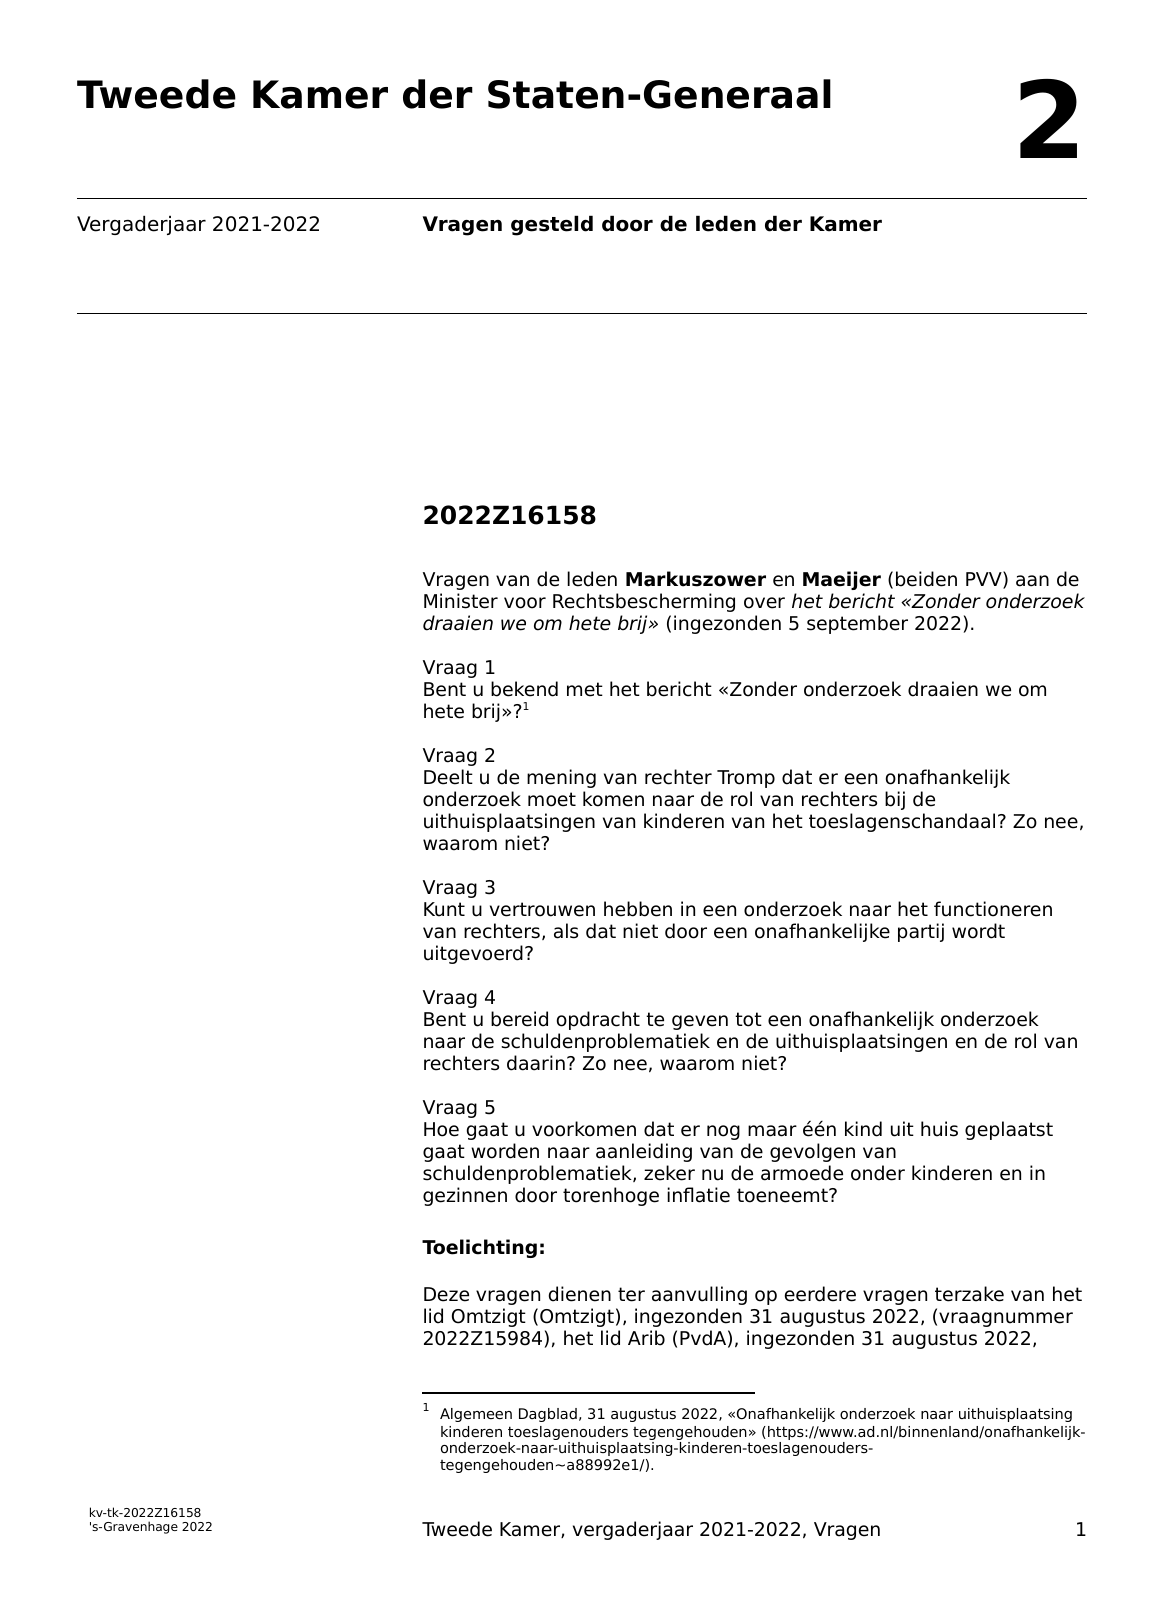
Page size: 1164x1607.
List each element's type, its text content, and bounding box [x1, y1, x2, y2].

table_cell Vragen gesteld door de leden der Kamer [422, 199, 1087, 313]
text Vraag 1 [422, 657, 1087, 679]
text Deze vragen dienen ter aanvulling op eerdere vragen terzake van het lid Omtzigt (Omtzigt), ingezonden 31 augustus 2022, (vraagnummer 2022Z15984), het lid Arib (PvdA), ingezonden 31 augustus 2022, [422, 1284, 1087, 1350]
text Hoe gaat u voorkomen dat er nog maar één kind uit huis geplaatst gaat worden naar aanleiding van de gevolgen van schuldenproblematiek, zeker nu de armoede onder kinderen en in gezinnen door torenhoge inflatie toeneemt? [422, 1119, 1087, 1207]
text Vraag 2 [422, 745, 1087, 767]
text Vraag 3 [422, 877, 1087, 899]
table_header 2 [886, 59, 1087, 198]
text Deelt u de mening van rechter Tromp dat er een onafhankelijk onderzoek moet komen naar de rol van rechters bij de uithuisplaatsingen van kinderen van het toeslagenschandaal? Zo nee, waarom niet? [422, 767, 1087, 855]
text Bent u bereid opdracht te geven tot een onafhankelijk onderzoek naar de schuldenproblematiek en de uithuisplaatsingen en de rol van rechters daarin? Zo nee, waarom niet? [422, 1009, 1087, 1075]
text Algemeen Dagblad, 31 augustus 2022, «Onafhankelijk onderzoek naar uithuisplaatsing kinderen toeslagenouders tegengehouden» (https://www.ad.nl/binnenland/onafhankelijk-onderzoek-naar-uithuisplaatsing-kinderen-toeslagenouders-tegengehouden~a88992e1/). [422, 1402, 1087, 1474]
text Vraag 4 [422, 987, 1087, 1009]
text 's-Gravenhage 2022 [88, 1520, 323, 1534]
table_header Tweede Kamer der Staten-Generaal [77, 59, 886, 198]
text Kunt u vertrouwen hebben in een onderzoek naar het functioneren van rechters, als dat niet door een onafhankelijke partij wordt uitgevoerd? [422, 899, 1087, 965]
text Bent u bekend met het bericht «Zonder onderzoek draaien we om hete brij»? [422, 679, 1087, 723]
text kv-tk-2022Z16158 [88, 1506, 323, 1520]
text 2022Z16158 [422, 501, 1087, 531]
subtitle Toelichting: [422, 1237, 1087, 1259]
text Vraag 5 [422, 1097, 1087, 1119]
text Vragen van de leden Markuszower en Maeijer (beiden PVV) aan de Minister voor Rechtsbescherming over het bericht «Zonder onderzoek draaien we om hete brij» (ingezonden 5 september 2022). [422, 569, 1087, 635]
table_cell Vergaderjaar 2021-2022 [77, 199, 422, 313]
